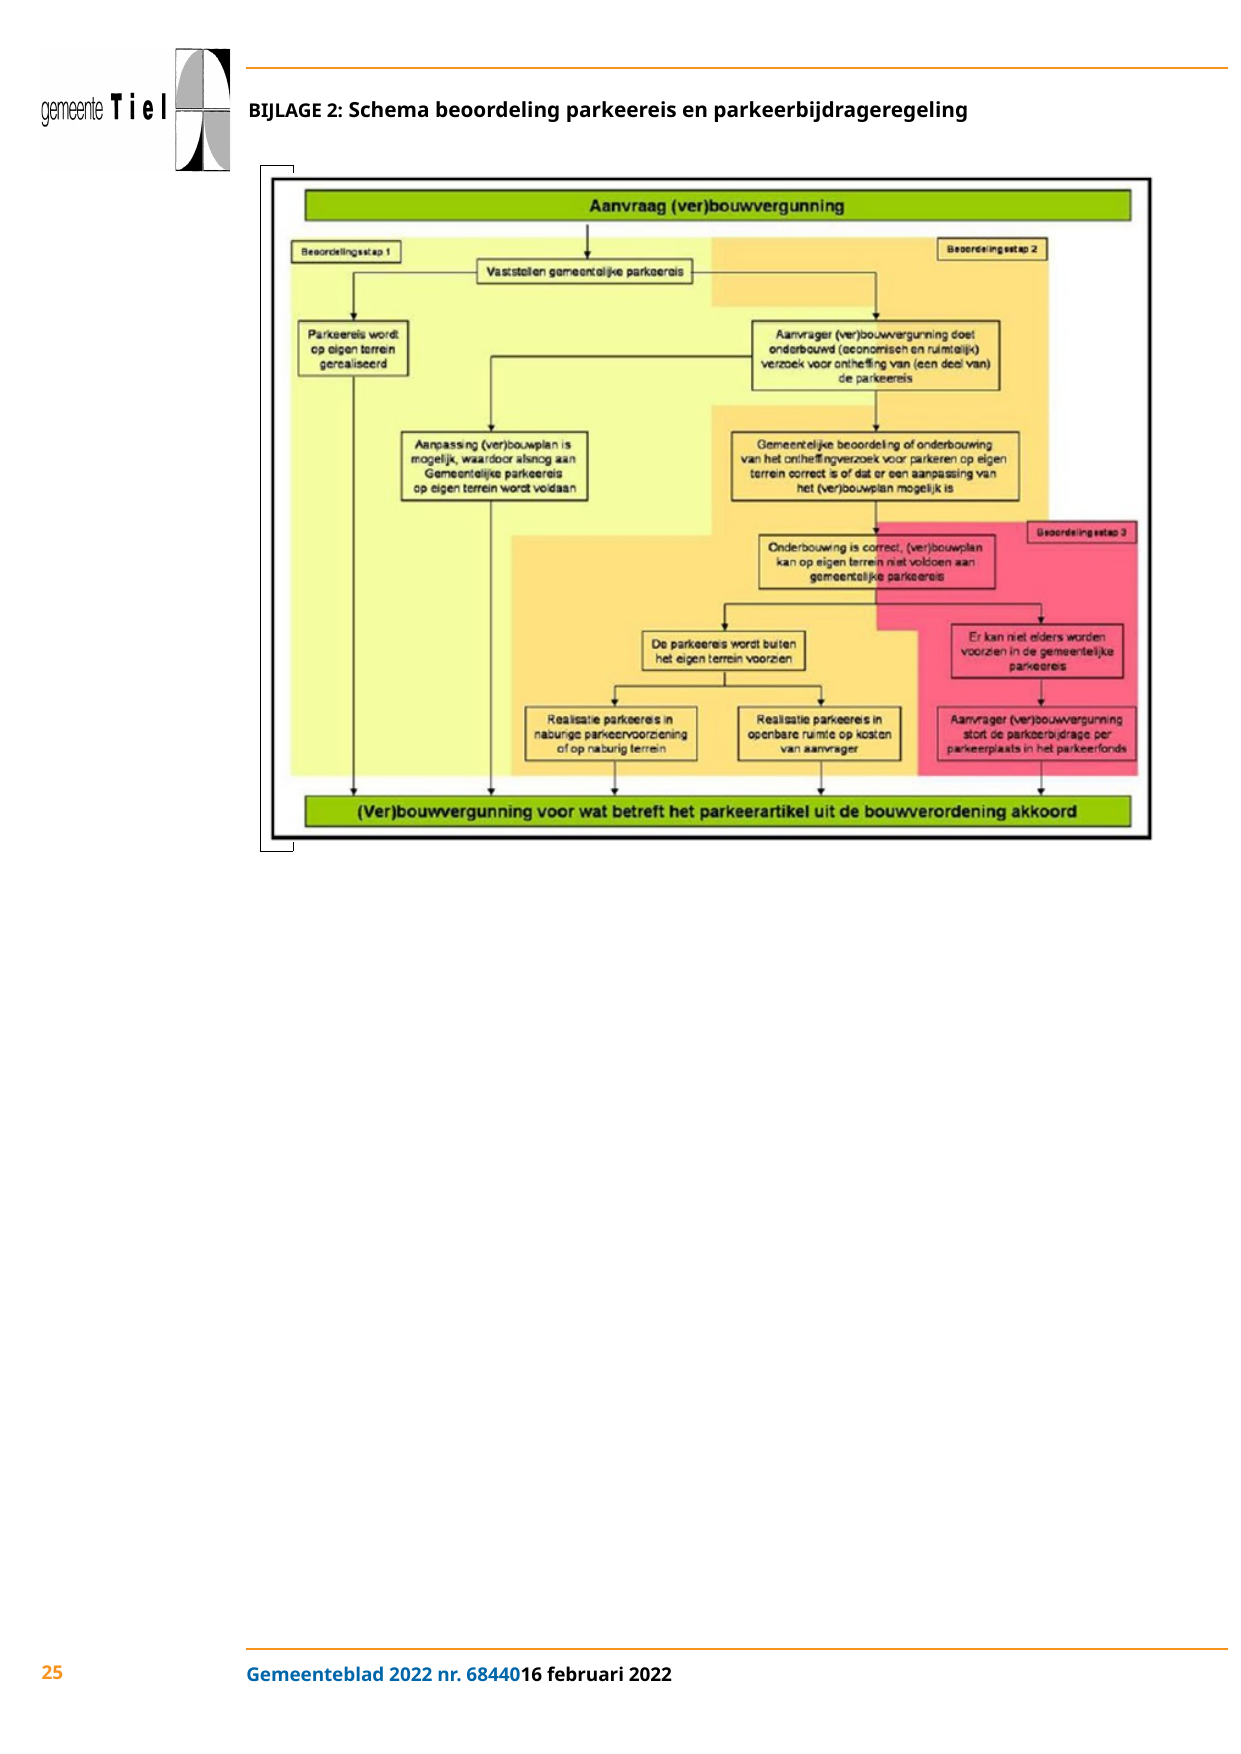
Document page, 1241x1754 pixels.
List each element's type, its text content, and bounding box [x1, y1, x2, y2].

text BIJLAGE 2: Schema beoordeling parkeereis en parkeerbijdrageregeling [248, 95, 1152, 123]
picture [41, 47, 231, 172]
picture [268, 173, 1155, 842]
